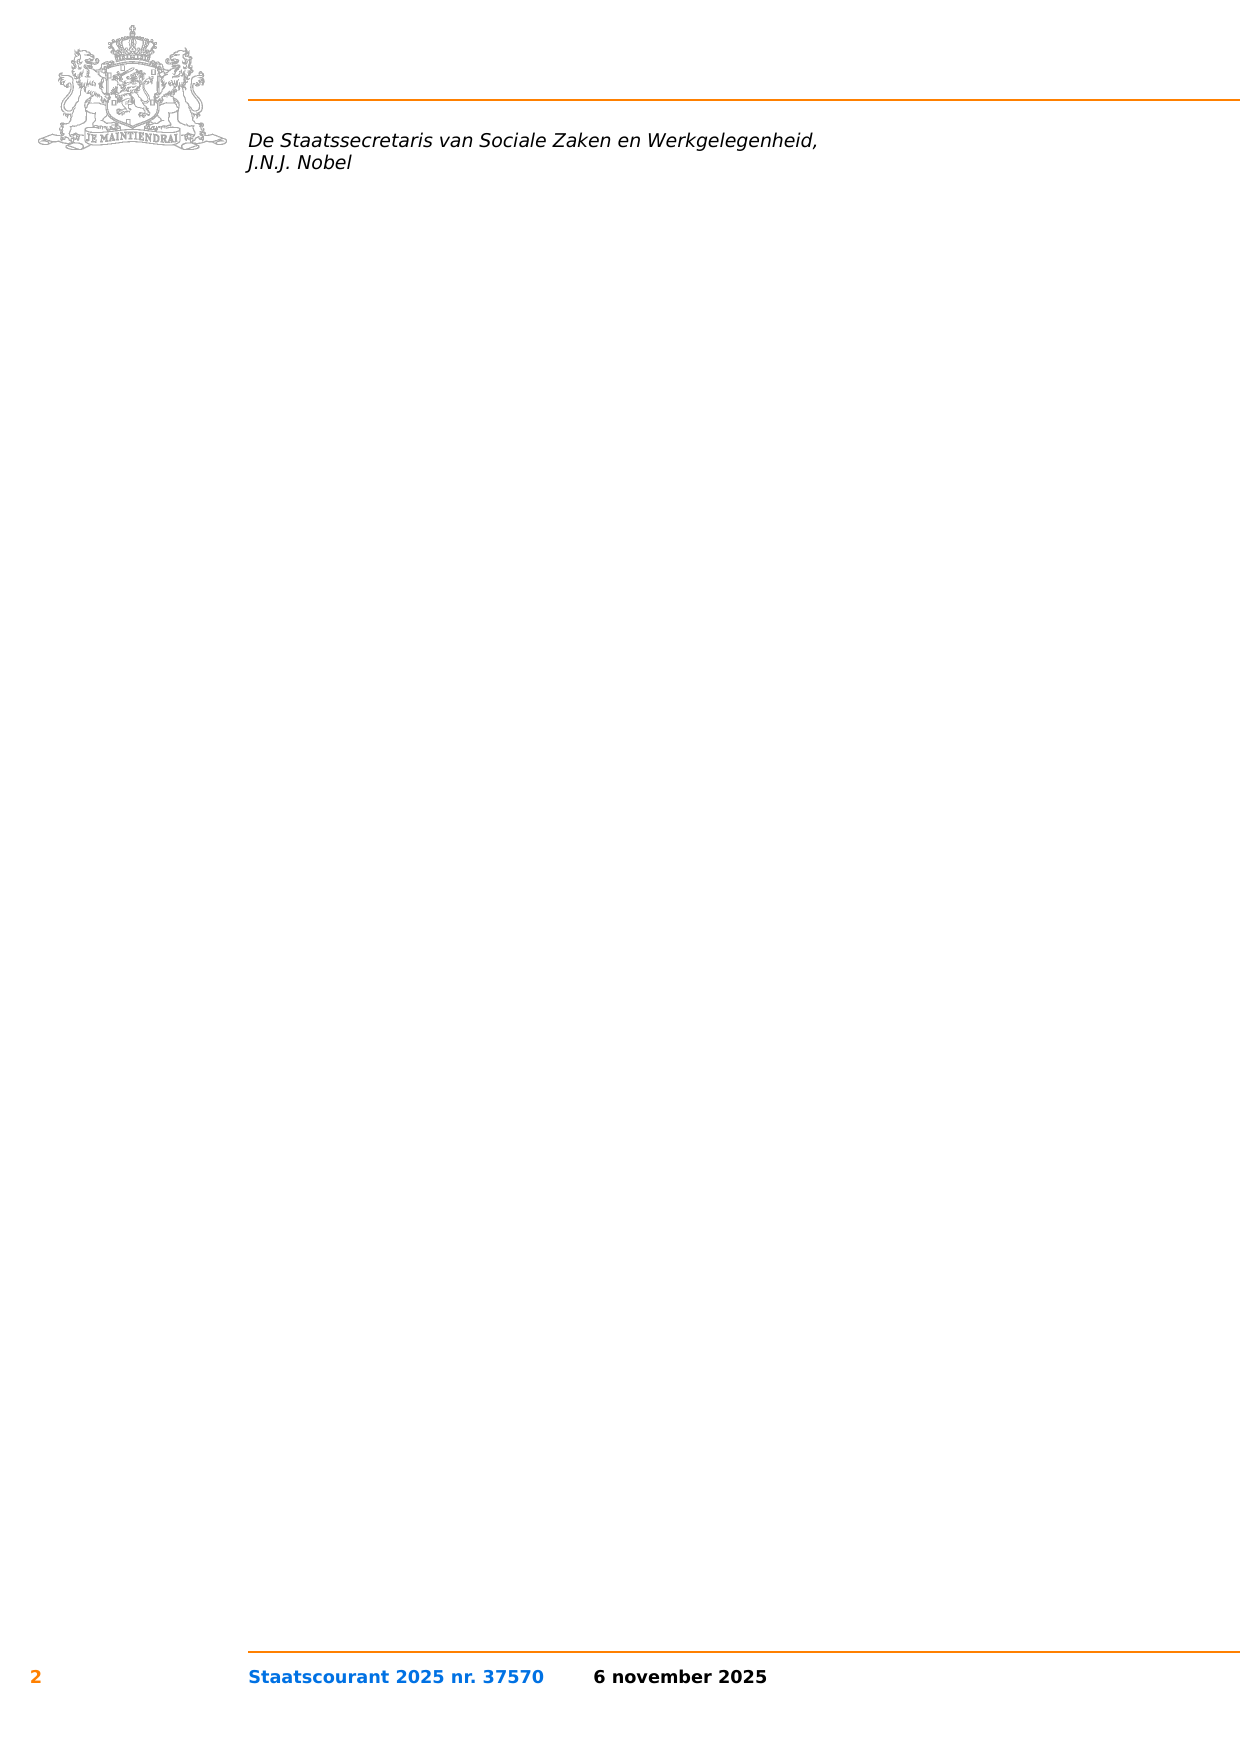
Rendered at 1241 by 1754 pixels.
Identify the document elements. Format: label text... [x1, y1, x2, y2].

text De Staatssecretaris van Sociale Zaken en Werkgelegenheid, J.N.J. Nobel [248, 130, 1163, 174]
picture [38, 25, 227, 150]
